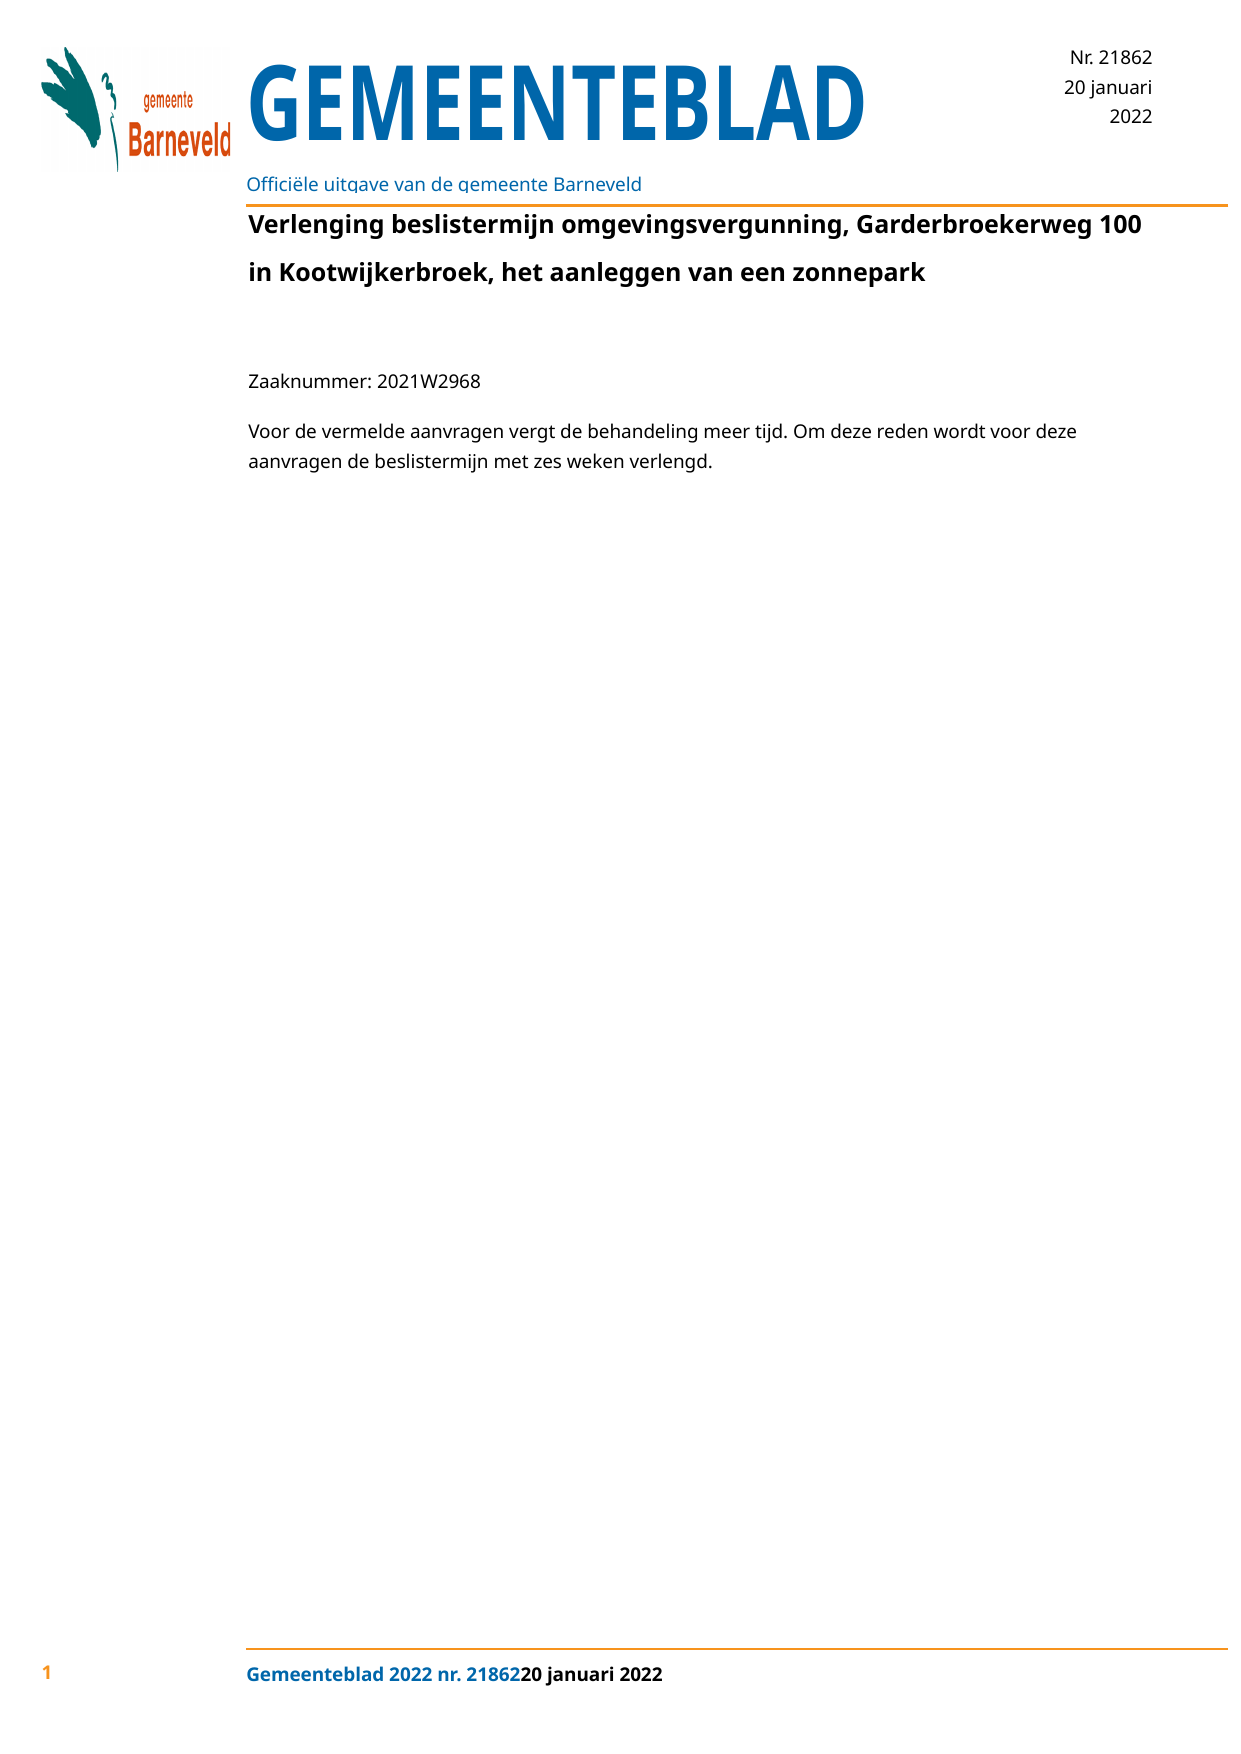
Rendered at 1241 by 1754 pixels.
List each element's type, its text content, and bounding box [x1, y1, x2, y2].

picture [41, 47, 231, 172]
text Verlenging beslistermijn omgevingsvergunning, Garderbroekerweg 100 in Kootwijkerbroek, het aanleggen van een zonnepark [248, 207, 1152, 288]
text Voor de vermelde aanvragen vergt de behandeling meer tijd. Om deze reden wordt voor deze aanvragen de beslistermijn met zes weken verlengd. [248, 419, 1152, 474]
text Zaaknummer: 2021W2968 [248, 368, 1152, 394]
